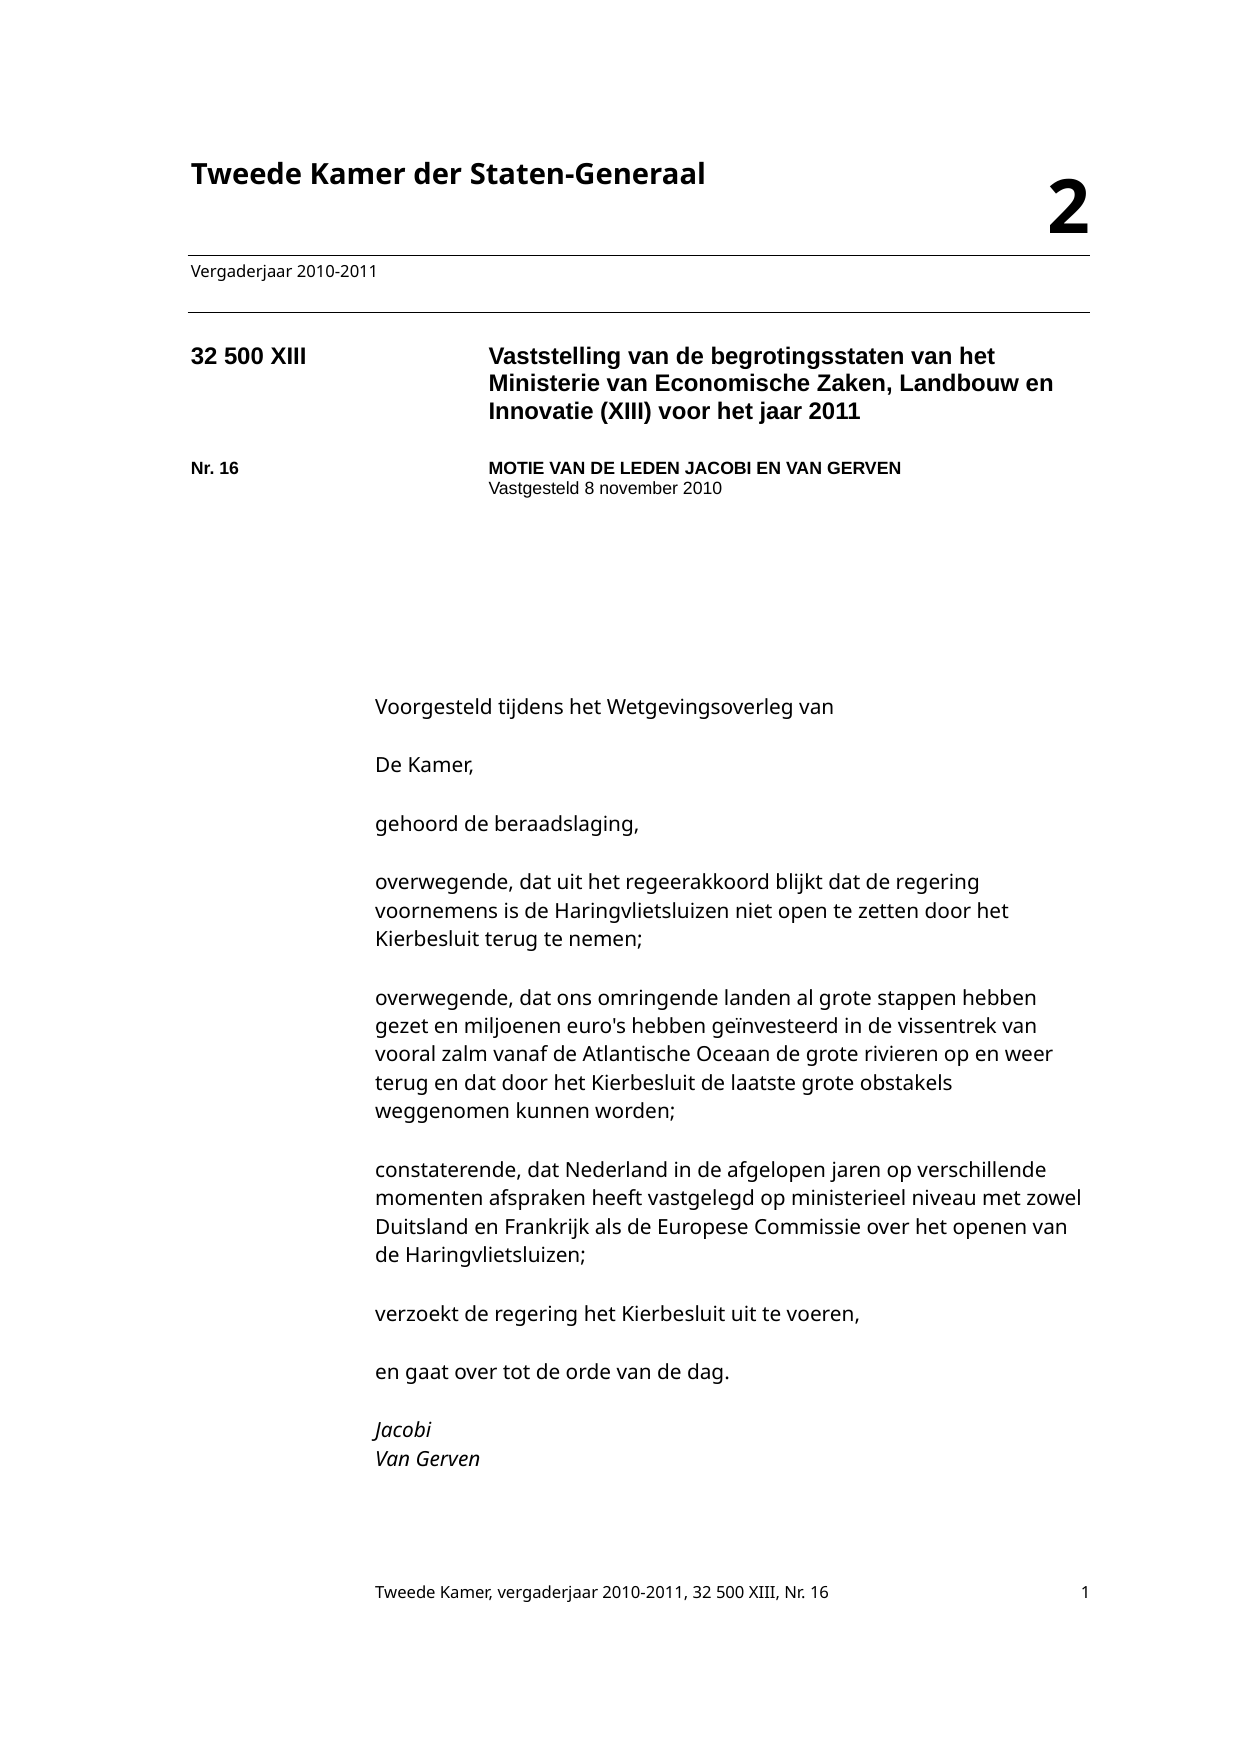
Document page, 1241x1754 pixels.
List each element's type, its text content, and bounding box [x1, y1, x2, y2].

table_header Tweede Kamer der Staten-Generaal [188, 150, 909, 255]
table_cell 32 500 XIII [188, 339, 485, 454]
text en gaat over tot de orde van de dag. [375, 1357, 1090, 1386]
text gehoord de beraadslaging, [375, 809, 1090, 837]
table_header 2 [910, 150, 1090, 255]
text constaterende, dat Nederland in de afgelopen jaren op verschillende momenten afspraken heeft vastgelegd op ministerieel niveau met zowel Duitsland en Frankrijk als de Europese Commissie over het openen van de Haringvlietsluizen; [375, 1155, 1090, 1269]
text De Kamer, [375, 751, 1090, 779]
table_cell [188, 313, 485, 339]
table_cell [485, 256, 1090, 312]
table_cell [485, 313, 1090, 339]
table_cell MOTIE VAN DE LEDEN JACOBI EN VAN GERVEN Vastgesteld 8 november 2010 [485, 455, 1090, 573]
text Jacobi [375, 1416, 1090, 1444]
text Voorgesteld tijdens het Wetgevingsoverleg van [375, 692, 1090, 721]
text Van Gerven [375, 1444, 1090, 1472]
text overwegende, dat uit het regeerakkoord blijkt dat de regering voornemens is de Haringvlietsluizen niet open te zetten door het Kierbesluit terug te nemen; [375, 867, 1090, 953]
table_cell Vergaderjaar 2010-2011 [188, 256, 485, 312]
table_cell Vaststelling van de begrotingsstaten van het Ministerie van Economische Zaken, Landbouw en Innovatie (XIII) voor het jaar 2011 [485, 339, 1090, 454]
text overwegende, dat ons omringende landen al grote stappen hebben gezet en miljoenen euro's hebben geïnvesteerd in de vissentrek van vooral zalm vanaf de Atlantische Oceaan de grote rivieren op en weer terug en dat door het Kierbesluit de laatste grote obstakels weggenomen kunnen worden; [375, 983, 1090, 1125]
text verzoekt de regering het Kierbesluit uit te voeren, [375, 1299, 1090, 1327]
table_cell Nr. 16 [188, 455, 485, 573]
